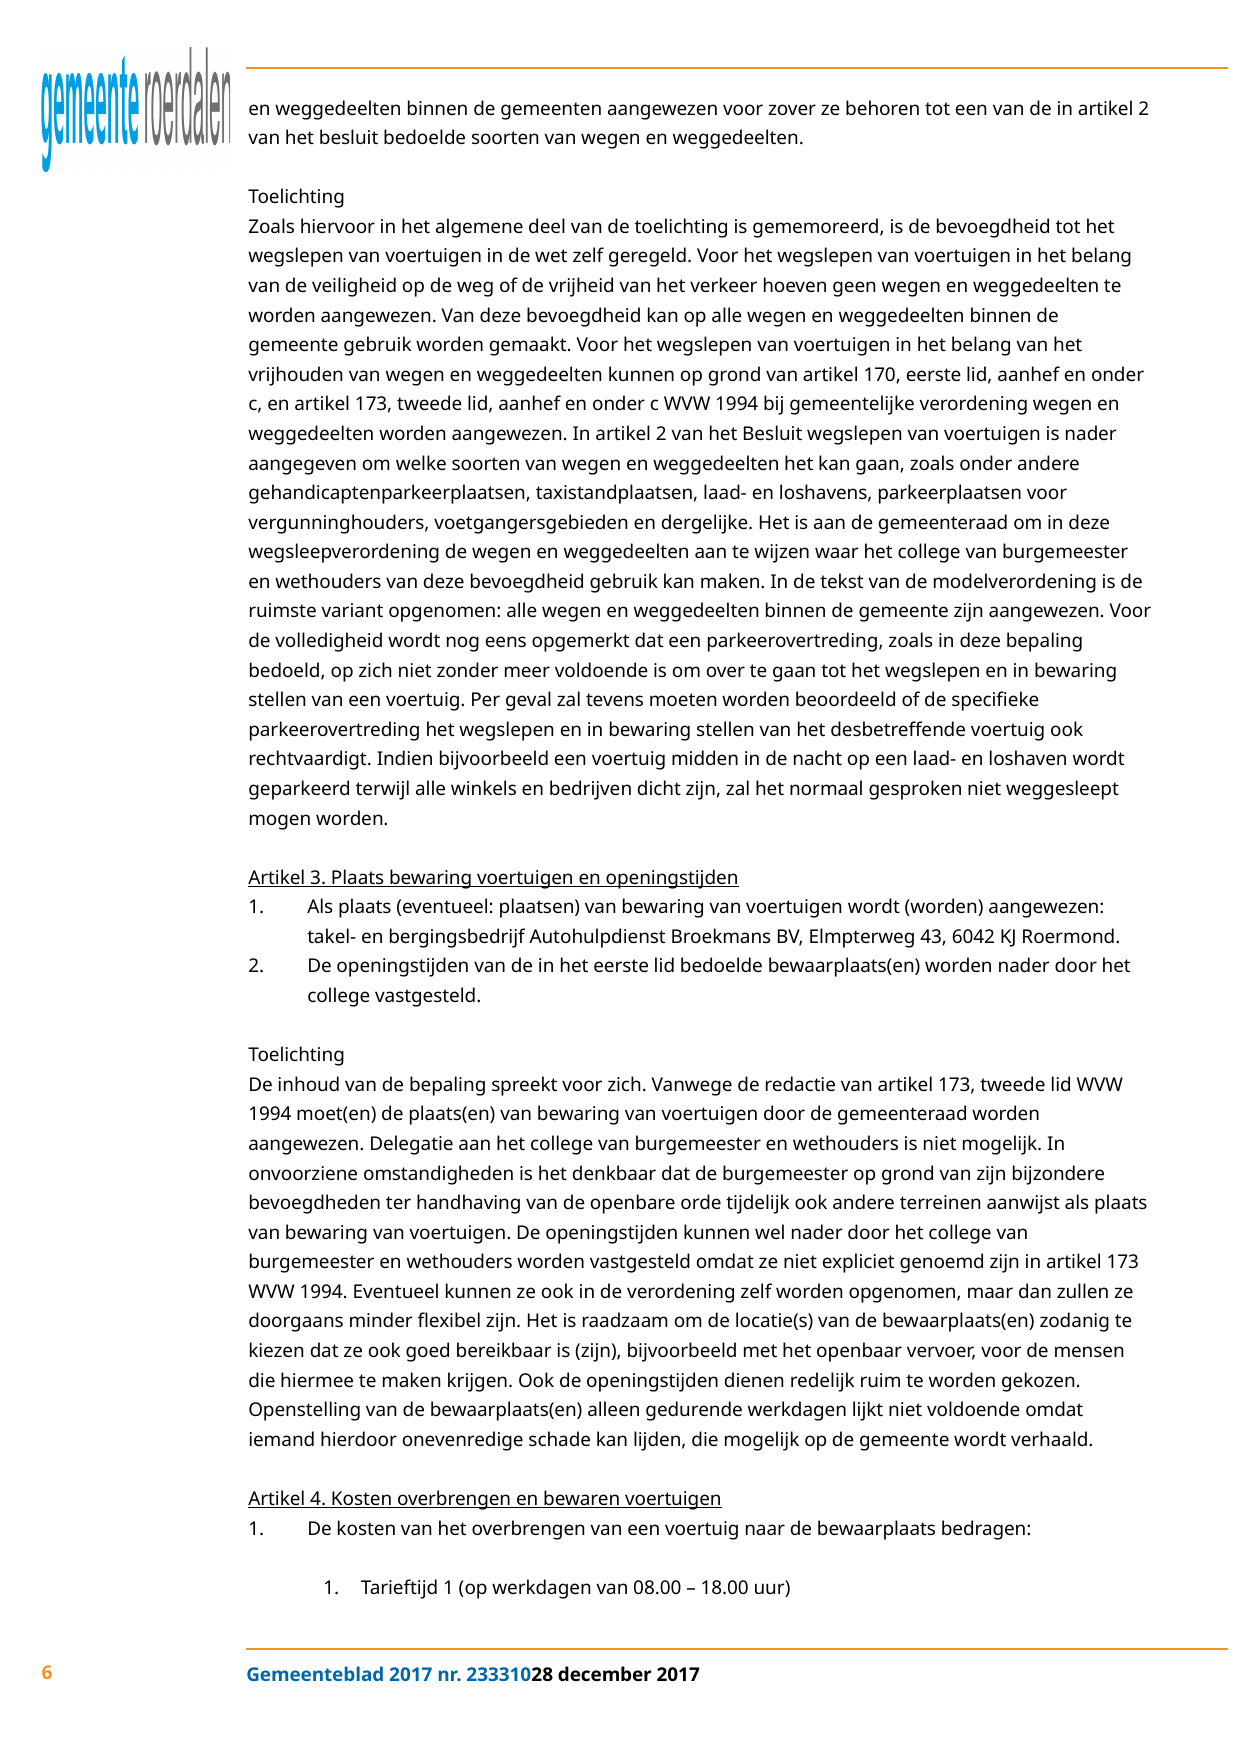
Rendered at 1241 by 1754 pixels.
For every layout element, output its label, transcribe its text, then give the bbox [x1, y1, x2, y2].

list De openingstijden van de in het eerste lid bedoelde bewaarplaats(en) worden nader door het college vastgesteld. [248, 953, 1152, 1008]
picture [41, 47, 231, 172]
text De inhoud van de bepaling spreekt voor zich. Vanwege de redactie van artikel 173, tweede lid WVW 1994 moet(en) de plaats(en) van bewaring van voertuigen door de gemeenteraad worden aangewezen. Delegatie aan het college van burgemeester en wethouders is niet mogelijk. In onvoorziene omstandigheden is het denkbaar dat de burgemeester op grond van zijn bijzondere bevoegdheden ter handhaving van de openbare orde tijdelijk ook andere terreinen aanwijst als plaats van bewaring van voertuigen. De openingstijden kunnen wel nader door het college van burgemeester en wethouders worden vastgesteld omdat ze niet expliciet genoemd zijn in artikel 173 WVW 1994. Eventueel kunnen ze ook in de verordening zelf worden opgenomen, maar dan zullen ze doorgaans minder flexibel zijn. Het is raadzaam om de locatie(s) van de bewaarplaats(en) zodanig te kiezen dat ze ook goed bereikbaar is (zijn), bijvoorbeeld met het openbaar vervoer, voor de mensen die hiermee te maken krijgen. Ook de openingstijden dienen redelijk ruim te worden gekozen. Openstelling van de bewaarplaats(en) alleen gedurende werkdagen lijkt niet voldoende omdat iemand hierdoor onevenredige schade kan lijden, die mogelijk op de gemeente wordt verhaald. [248, 1071, 1152, 1452]
text Zoals hiervoor in het algemene deel van de toelichting is gememoreerd, is de bevoegdheid tot het wegslepen van voertuigen in de wet zelf geregeld. Voor het wegslepen van voertuigen in het belang van de veiligheid op de weg of de vrijheid van het verkeer hoeven geen wegen en weggedeelten te worden aangewezen. Van deze bevoegdheid kan op alle wegen en weggedeelten binnen de gemeente gebruik worden gemaakt. Voor het wegslepen van voertuigen in het belang van het vrijhouden van wegen en weggedeelten kunnen op grond van artikel 170, eerste lid, aanhef en onder c, en artikel 173, tweede lid, aanhef en onder c WVW 1994 bij gemeentelijke verordening wegen en weggedeelten worden aangewezen. In artikel 2 van het Besluit wegslepen van voertuigen is nader aangegeven om welke soorten van wegen en weggedeelten het kan gaan, zoals onder andere gehandicaptenparkeerplaatsen, taxistandplaatsen, laad- en loshavens, parkeerplaatsen voor vergunninghouders, voetgangersgebieden en dergelijke. Het is aan de gemeenteraad om in deze wegsleepverordening de wegen en weggedeelten aan te wijzen waar het college van burgemeester en wethouders van deze bevoegdheid gebruik kan maken. In de tekst van de modelverordening is de ruimste variant opgenomen: alle wegen en weggedeelten binnen de gemeente zijn aangewezen. Voor de volledigheid wordt nog eens opgemerkt dat een parkeerovertreding, zoals in deze bepaling bedoeld, op zich niet zonder meer voldoende is om over te gaan tot het wegslepen en in bewaring stellen van een voertuig. Per geval zal tevens moeten worden beoordeeld of de specifieke parkeerovertreding het wegslepen en in bewaring stellen van het desbetreffende voertuig ook rechtvaardigt. Indien bijvoorbeeld een voertuig midden in de nacht op een laad- en loshaven wordt geparkeerd terwijl alle winkels en bedrijven dicht zijn, zal het normaal gesproken niet weggesleept mogen worden. [248, 213, 1152, 831]
list Tarieftijd 1 (op werkdagen van 08.00 – 18.00 uur) [323, 1574, 1152, 1600]
list De kosten van het overbrengen van een voertuig naar de bewaarplaats bedragen: [248, 1515, 1152, 1541]
picture [41, 134, 48, 172]
text Artikel 3. Plaats bewaring voertuigen en openingstijden [248, 864, 1152, 890]
text Toelichting [248, 1041, 1152, 1067]
text en weggedeelten binnen de gemeenten aangewezen voor zover ze behoren tot een van de in artikel 2 van het besluit bedoelde soorten van wegen en weggedeelten. [248, 95, 1152, 150]
text Artikel 4. Kosten overbrengen en bewaren voertuigen [248, 1485, 1152, 1511]
list Als plaats (eventueel: plaatsen) van bewaring van voertuigen wordt (worden) aangewezen: takel- en bergingsbedrijf Autohulpdienst Broekmans BV, Elmpterweg 43, 6042 KJ Roermond. [248, 893, 1152, 949]
text Toelichting [248, 183, 1152, 209]
